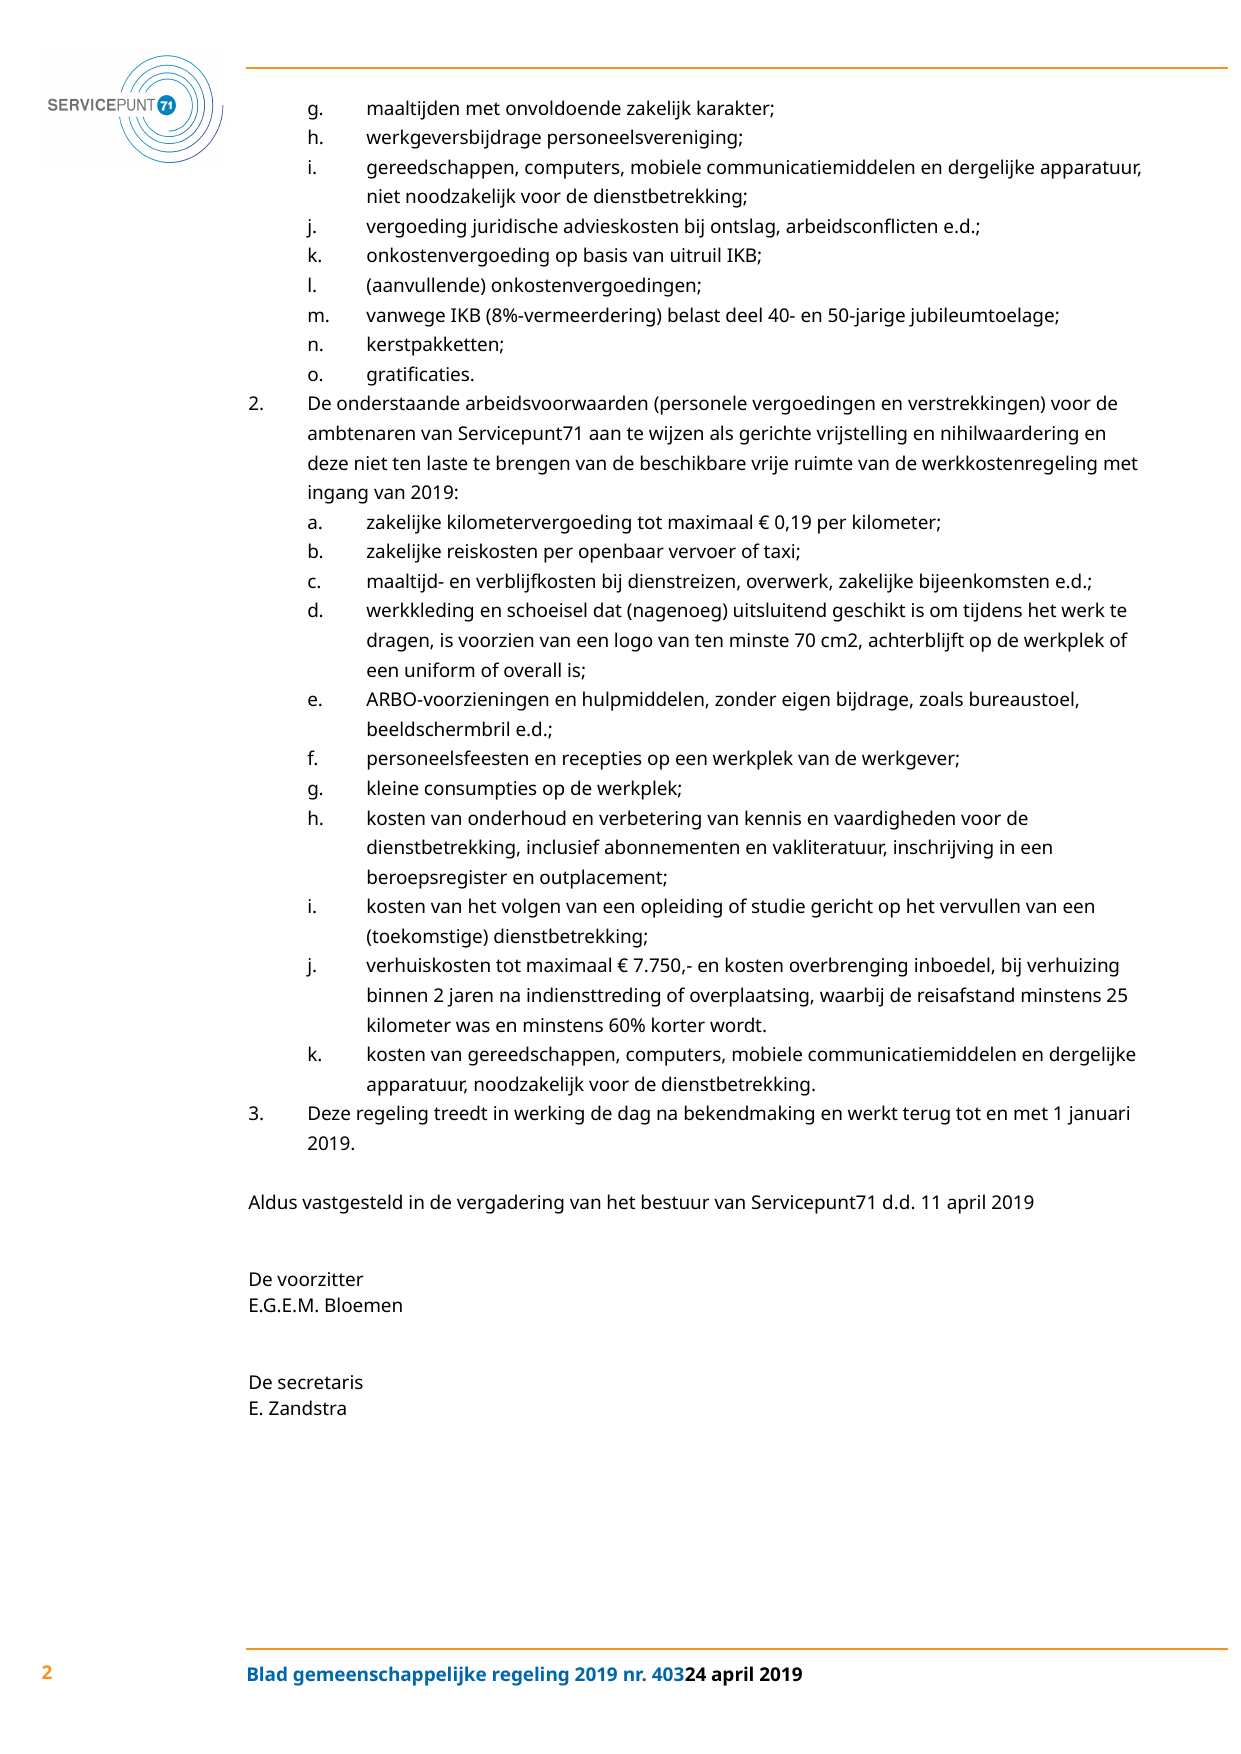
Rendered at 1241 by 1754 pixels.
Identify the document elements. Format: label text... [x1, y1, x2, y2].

text E. Zandstra [248, 1395, 1152, 1421]
list ARBO-voorzieningen en hulpmiddelen, zonder eigen bijdrage, zoals bureaustoel, beeldschermbril e.d.; [307, 686, 1152, 742]
list gratificaties. [307, 361, 1152, 387]
text De voorzitter [248, 1267, 1152, 1292]
list kleine consumpties op de werkplek; [307, 775, 1152, 801]
list werkkleding en schoeisel dat (nagenoeg) uitsluitend geschikt is om tijdens het werk te dragen, is voorzien van een logo van ten minste 70 cm2, achterblijft op de werkplek of een uniform of overall is; [307, 598, 1152, 683]
text De secretaris [248, 1369, 1152, 1395]
list gereedschappen, computers, mobiele communicatiemiddelen en dergelijke apparatuur, niet noodzakelijk voor de dienstbetrekking; [307, 154, 1152, 209]
list werkgeversbijdrage personeelsvereniging; [307, 124, 1152, 150]
list personeelsfeesten en recepties op een werkplek van de werkgever; [307, 746, 1152, 771]
list onkostenvergoeding op basis van uitruil IKB; [307, 243, 1152, 268]
list kosten van het volgen van een opleiding of studie gericht op het vervullen van een (toekomstige) dienstbetrekking; [307, 893, 1152, 949]
list kosten van gereedschappen, computers, mobiele communicatiemiddelen en dergelijke apparatuur, noodzakelijk voor de dienstbetrekking. [307, 1041, 1152, 1097]
list kosten van onderhoud en verbetering van kennis en vaardigheden voor de dienstbetrekking, inclusief abonnementen en vakliteratuur, inschrijving in een beroepsregister en outplacement; [307, 805, 1152, 890]
text E.G.E.M. Bloemen [248, 1292, 1152, 1318]
text Aldus vastgesteld in de vergadering van het bestuur van Servicepunt71 d.d. 11 april 2019 [248, 1189, 1152, 1215]
list maaltijd- en verblijfkosten bij dienstreizen, overwerk, zakelijke bijeenkomsten e.d.; [307, 568, 1152, 594]
list De onderstaande arbeidsvoorwaarden (personele vergoedingen en verstrekkingen) voor de ambtenaren van Servicepunt71 aan te wijzen als gerichte vrijstelling en nihilwaardering en deze niet ten laste te brengen van de beschikbare vrije ruimte van de werkkostenregeling met ingang van 2019: [248, 391, 1152, 505]
list Deze regeling treedt in werking de dag na bekendmaking en werkt terug tot en met 1 januari 2019. [248, 1101, 1152, 1156]
list maaltijden met onvoldoende zakelijk karakter; [307, 95, 1152, 121]
list zakelijke reiskosten per openbaar vervoer of taxi; [307, 538, 1152, 564]
list zakelijke kilometervergoeding tot maximaal € 0,19 per kilometer; [307, 509, 1152, 535]
list vergoeding juridische advieskosten bij ontslag, arbeidsconflicten e.d.; [307, 213, 1152, 239]
list kerstpakketten; [307, 331, 1152, 357]
picture [41, 47, 231, 172]
list vanwege IKB (8%-vermeerdering) belast deel 40- en 50-jarige jubileumtoelage; [307, 302, 1152, 328]
list (aanvullende) onkostenvergoedingen; [307, 272, 1152, 298]
list verhuiskosten tot maximaal € 7.750,- en kosten overbrenging inboedel, bij verhuizing binnen 2 jaren na indiensttreding of overplaatsing, waarbij de reisafstand minstens 25 kilometer was en minstens 60% korter wordt. [307, 953, 1152, 1038]
